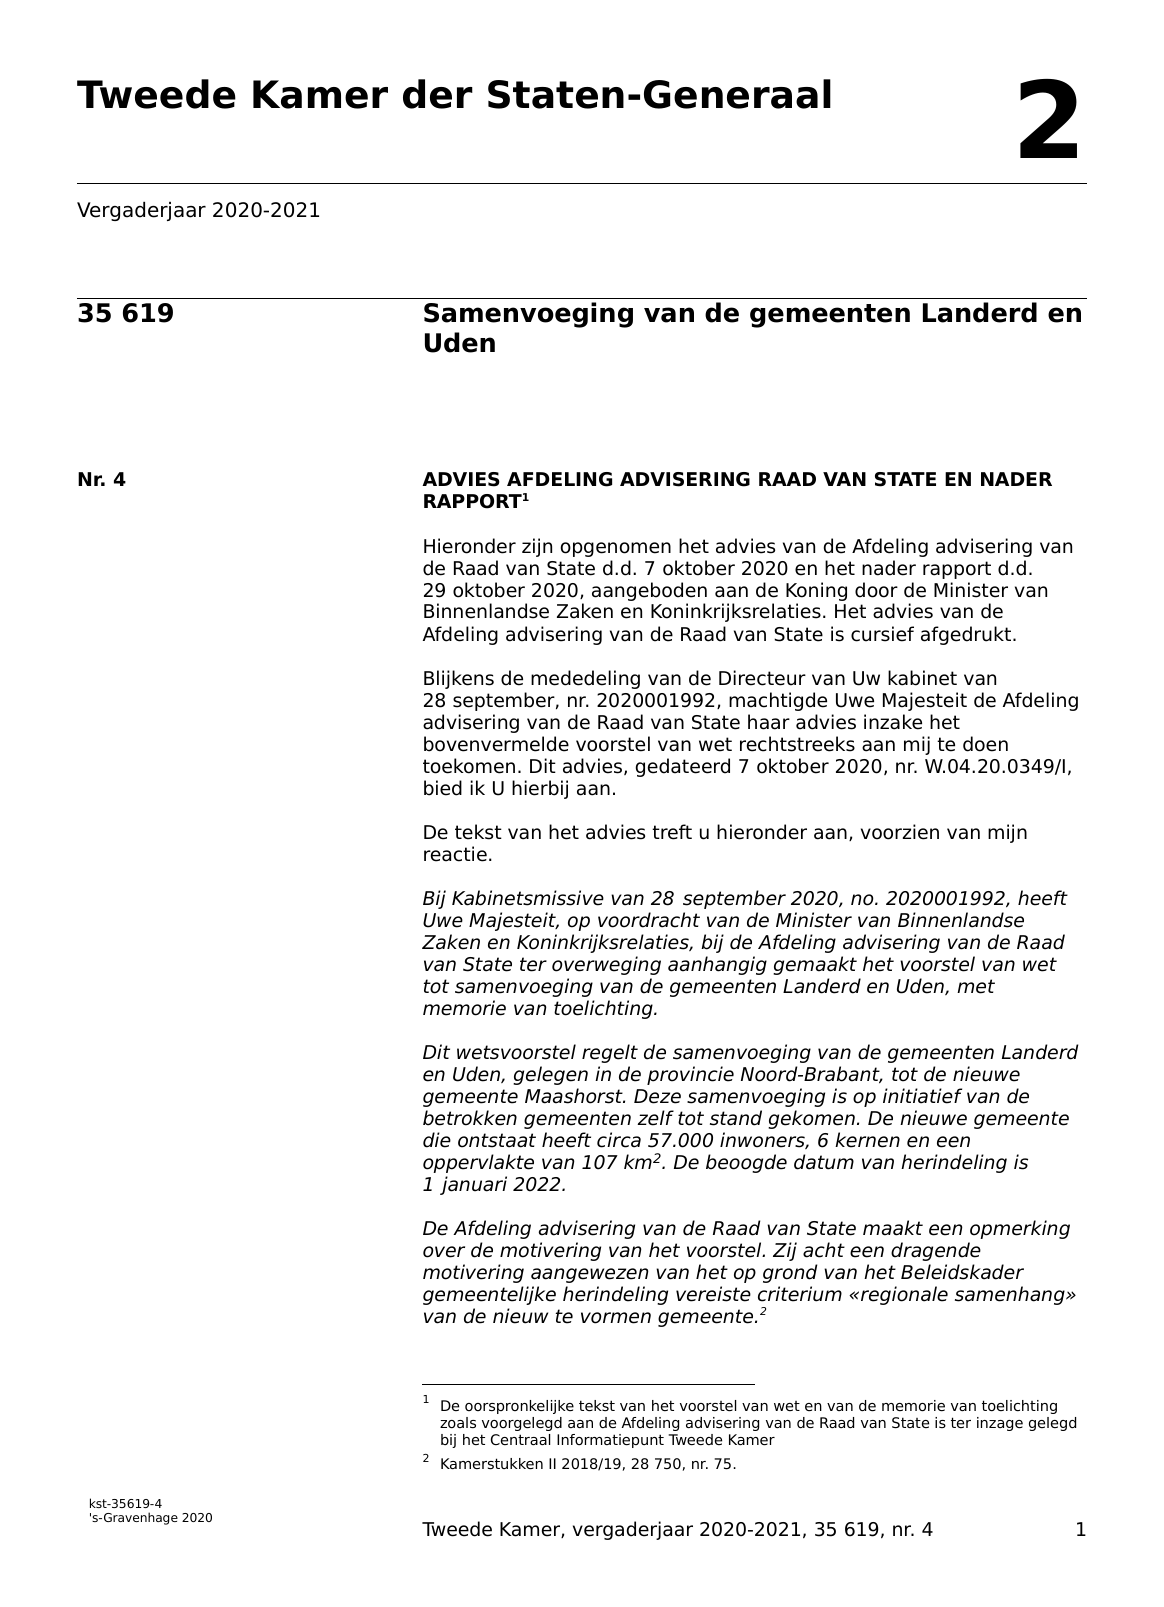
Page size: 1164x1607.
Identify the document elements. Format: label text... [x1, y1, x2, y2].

text De oorspronkelijke tekst van het voorstel van wet en van de memorie van toelichting zoals voorgelegd aan de Afdeling advisering van de Raad van State is ter inzage gelegd bij het Centraal Informatiepunt Tweede Kamer [422, 1393, 1087, 1449]
text Bij Kabinetsmissive van 28 september 2020, no. 2020001992, heeft Uwe Majesteit, op voordracht van de Minister van Binnenlandse Zaken en Koninkrijksrelaties, bij de Afdeling advisering van de Raad van State ter overweging aanhangig gemaakt het voorstel van wet tot samenvoeging van de gemeenten Landerd en Uden, met memorie van toelichting. [422, 888, 1087, 1020]
text Dit wetsvoorstel regelt de samenvoeging van de gemeenten Landerd en Uden, gelegen in de provincie Noord-Brabant, tot de nieuwe gemeente Maashorst. Deze samenvoeging is op initiatief van de betrokken gemeenten zelf tot stand gekomen. De nieuwe gemeente die ontstaat heeft circa 57.000 inwoners, 6 kernen en een oppervlakte van 107 km2. De beoogde datum van herindeling is 1 januari 2022. [422, 1042, 1087, 1196]
table_header 2 [886, 59, 1087, 183]
subtitle 35 619 Samenvoeging van de gemeenten Landerd en Uden [77, 299, 1087, 358]
text Hieronder zijn opgenomen het advies van de Afdeling advisering van de Raad van State d.d. 7 oktober 2020 en het nader rapport d.d. 29 oktober 2020, aangeboden aan de Koning door de Minister van Binnenlandse Zaken en Koninkrijksrelaties. Het advies van de Afdeling advisering van de Raad van State is cursief afgedrukt. [422, 536, 1087, 645]
text De Afdeling advisering van de Raad van State maakt een opmerking over de motivering van het voorstel. Zij acht een dragende motivering aangewezen van het op grond van het Beleidskader gemeentelijke herindeling vereiste criterium «regionale samenhang» van de nieuw te vormen gemeente. [422, 1218, 1087, 1328]
table_cell Vergaderjaar 2020-2021 [77, 184, 1087, 298]
table_header Tweede Kamer der Staten-Generaal [77, 59, 886, 183]
text Blijkens de mededeling van de Directeur van Uw kabinet van 28 september, nr. 2020001992, machtigde Uwe Majesteit de Afdeling advisering van de Raad van State haar advies inzake het bovenvermelde voorstel van wet rechtstreeks aan mij te doen toekomen. Dit advies, gedateerd 7 oktober 2020, nr. W.04.20.0349/I, bied ik U hierbij aan. [422, 668, 1087, 799]
subtitle Nr. 4 ADVIES AFDELING ADVISERING RAAD VAN STATE EN NADER RAPPORT [77, 469, 1087, 513]
text Kamerstukken II 2018/19, 28 750, nr. 75. [422, 1452, 1087, 1474]
text De tekst van het advies treft u hieronder aan, voorzien van mijn reactie. [422, 822, 1087, 866]
text 's-Gravenhage 2020 [88, 1511, 323, 1525]
text kst-35619-4 [88, 1497, 323, 1511]
